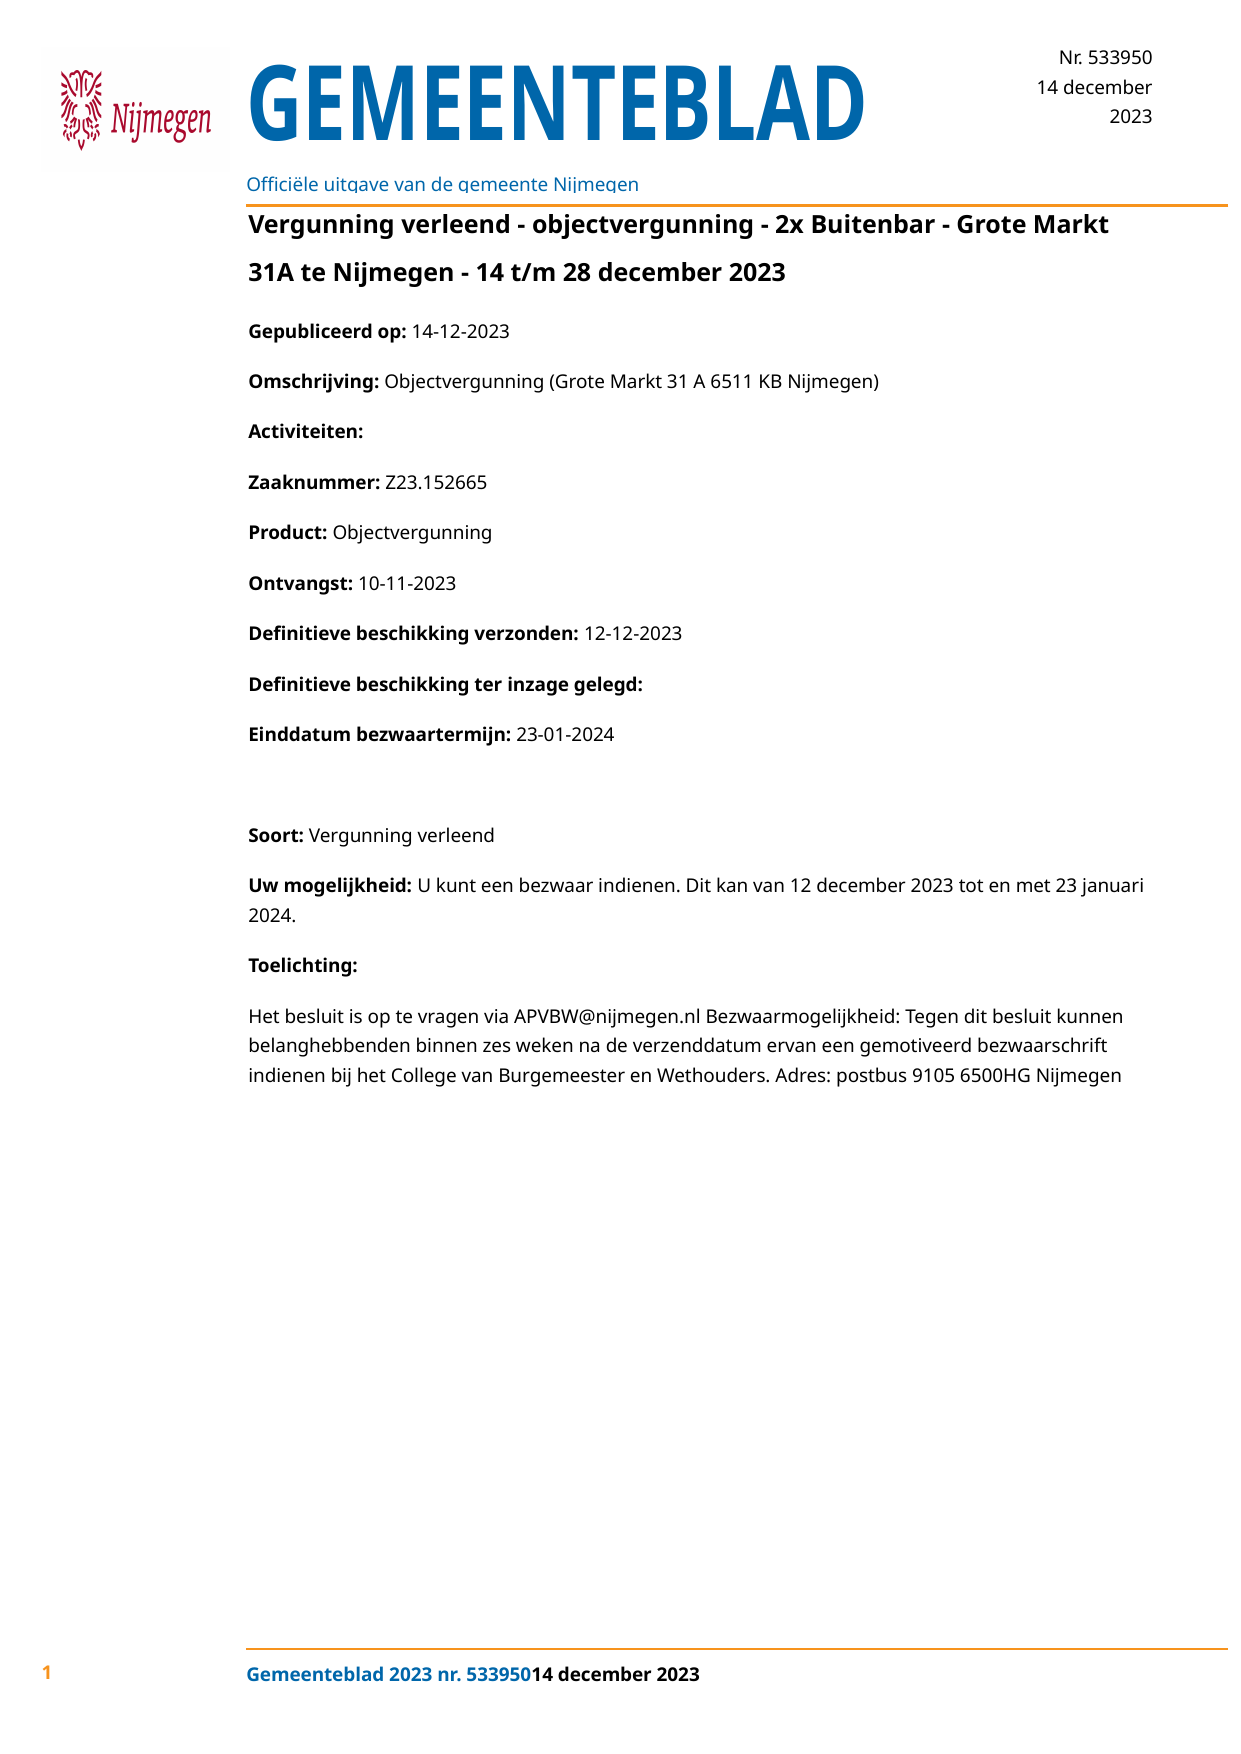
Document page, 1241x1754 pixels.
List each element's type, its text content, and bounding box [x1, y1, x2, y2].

text Toelichting: [248, 952, 1152, 978]
text Product: Objectvergunning [248, 519, 1152, 545]
text Vergunning verleend - objectvergunning - 2x Buitenbar - Grote Markt 31A te Nijmegen - 14 t/m 28 december 2023 [248, 207, 1152, 288]
text Soort: Vergunning verleend [248, 822, 1152, 848]
text Activiteiten: [248, 419, 1152, 444]
text Uw mogelijkheid: U kunt een bezwaar indienen. Dit kan van 12 december 2023 tot en met 23 januari 2024. [248, 872, 1152, 928]
text Zaaknummer: Z23.152665 [248, 469, 1152, 495]
text Ontvangst: 10-11-2023 [248, 570, 1152, 596]
text Definitieve beschikking verzonden: 12-12-2023 [248, 620, 1152, 646]
text Einddatum bezwaartermijn: 23-01-2024 [248, 721, 1152, 747]
text Omschrijving: Objectvergunning (Grote Markt 31 A 6511 KB Nijmegen) [248, 368, 1152, 394]
text Het besluit is op te vragen via APVBW@nijmegen.nl Bezwaarmogelijkheid: Tegen dit besluit kunnen belanghebbenden binnen zes weken na de verzenddatum ervan een gemotiveerd bezwaarschrift indienen bij het College van Burgemeester en Wethouders. Adres: postbus 9105 6500HG Nijmegen [248, 1003, 1152, 1088]
picture [41, 47, 231, 172]
text Gepubliceerd op: 14-12-2023 [248, 318, 1152, 344]
text Definitieve beschikking ter inzage gelegd: [248, 671, 1152, 697]
